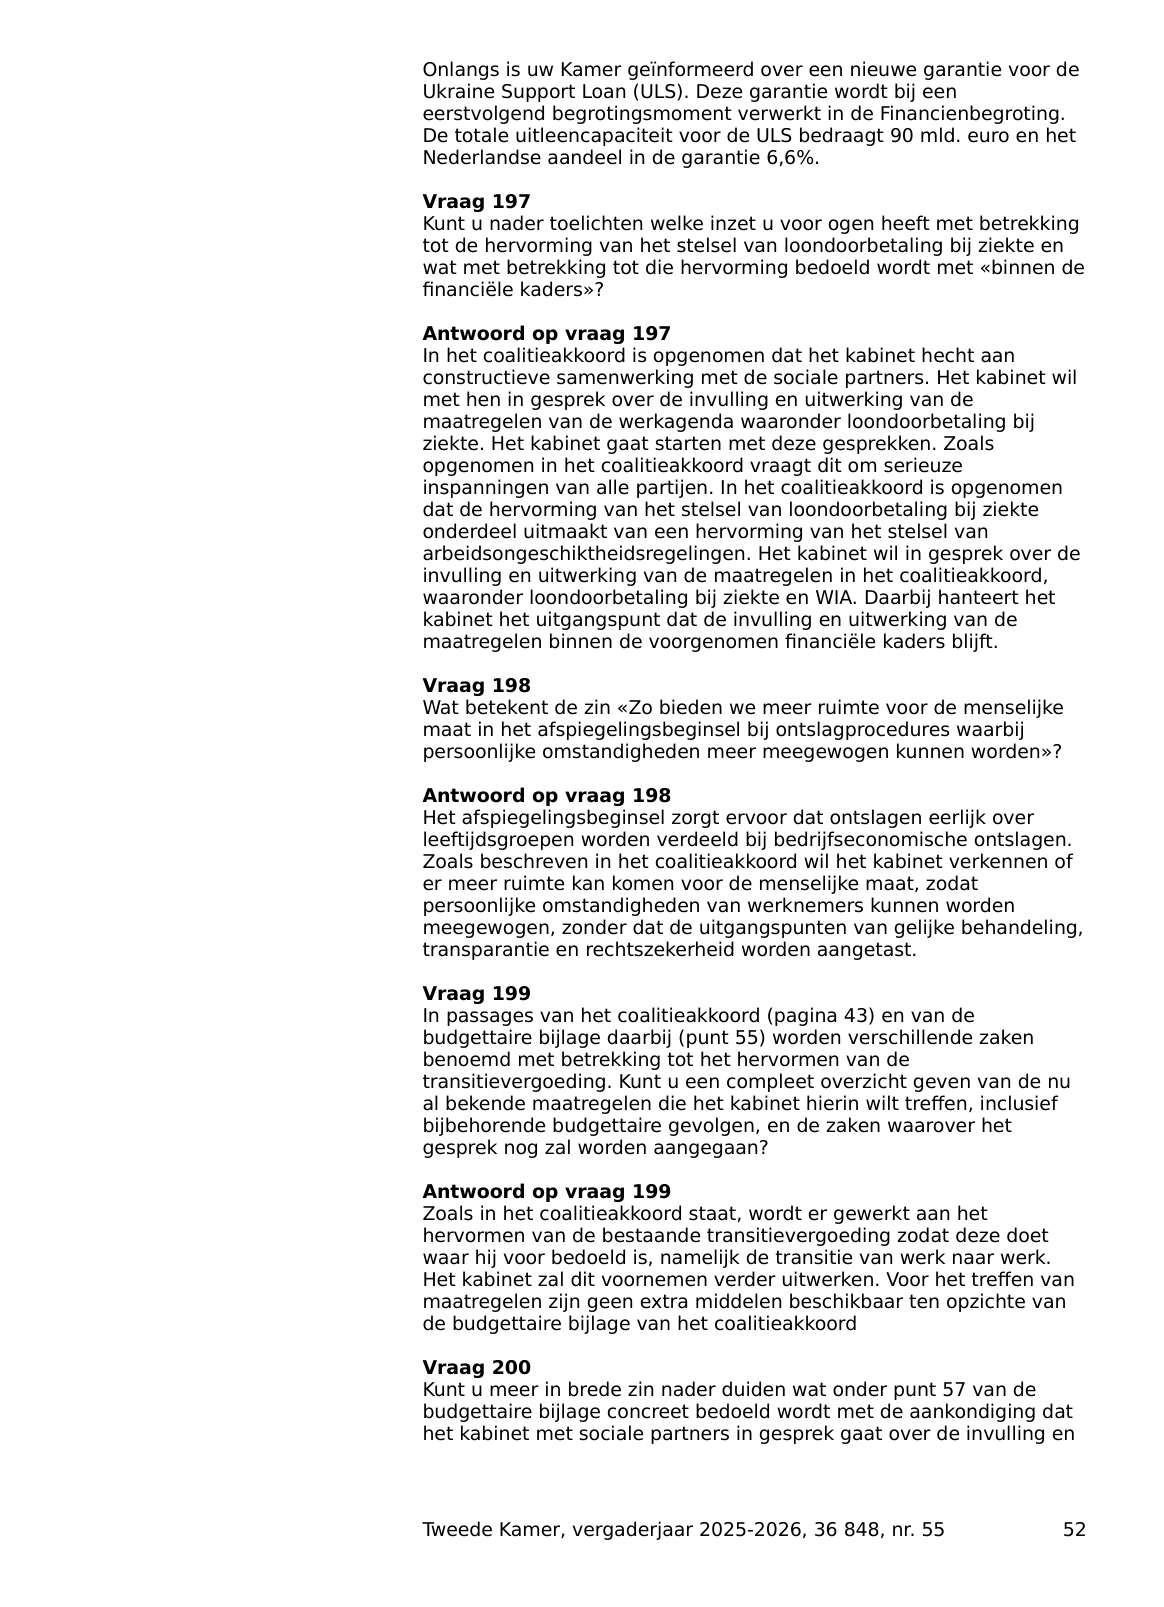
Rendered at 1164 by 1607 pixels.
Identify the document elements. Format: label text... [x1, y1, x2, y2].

text Vraag 198 [422, 675, 1087, 697]
text Zoals in het coalitieakkoord staat, wordt er gewerkt aan het hervormen van de bestaande transitievergoeding zodat deze doet waar hij voor bedoeld is, namelijk de transitie van werk naar werk. Het kabinet zal dit voornemen verder uitwerken. Voor het treffen van maatregelen zijn geen extra middelen beschikbaar ten opzichte van de budgettaire bijlage van het coalitieakkoord [422, 1203, 1087, 1335]
text Kunt u nader toelichten welke inzet u voor ogen heeft met betrekking tot de hervorming van het stelsel van loondoorbetaling bij ziekte en wat met betrekking tot die hervorming bedoeld wordt met «binnen de financiële kaders»? [422, 213, 1087, 301]
text Vraag 200 [422, 1357, 1087, 1379]
text Antwoord op vraag 198 [422, 785, 1087, 807]
text Wat betekent de zin «Zo bieden we meer ruimte voor de menselijke maat in het afspiegelingsbeginsel bij ontslagprocedures waarbij persoonlijke omstandigheden meer meegewogen kunnen worden»? [422, 697, 1087, 763]
text Vraag 197 [422, 191, 1087, 213]
text Onlangs is uw Kamer geïnformeerd over een nieuwe garantie voor de Ukraine Support Loan (ULS). Deze garantie wordt bij een eerstvolgend begrotingsmoment verwerkt in de Financienbegroting. De totale uitleencapaciteit voor de ULS bedraagt 90 mld. euro en het Nederlandse aandeel in de garantie 6,6%. [422, 59, 1087, 169]
text Vraag 199 [422, 983, 1087, 1005]
text Kunt u meer in brede zin nader duiden wat onder punt 57 van de budgettaire bijlage concreet bedoeld wordt met de aankondiging dat het kabinet met sociale partners in gesprek gaat over de invulling en [422, 1379, 1087, 1445]
text Het afspiegelingsbeginsel zorgt ervoor dat ontslagen eerlijk over leeftijdsgroepen worden verdeeld bij bedrijfseconomische ontslagen. Zoals beschreven in het coalitieakkoord wil het kabinet verkennen of er meer ruimte kan komen voor de menselijke maat, zodat persoonlijke omstandigheden van werknemers kunnen worden meegewogen, zonder dat de uitgangspunten van gelijke behandeling, transparantie en rechtszekerheid worden aangetast. [422, 807, 1087, 961]
text Antwoord op vraag 197 [422, 323, 1087, 345]
text Antwoord op vraag 199 [422, 1181, 1087, 1203]
text In passages van het coalitieakkoord (pagina 43) en van de budgettaire bijlage daarbij (punt 55) worden verschillende zaken benoemd met betrekking tot het hervormen van de transitievergoeding. Kunt u een compleet overzicht geven van de nu al bekende maatregelen die het kabinet hierin wilt treffen, inclusief bijbehorende budgettaire gevolgen, en de zaken waarover het gesprek nog zal worden aangegaan? [422, 1005, 1087, 1159]
text In het coalitieakkoord is opgenomen dat het kabinet hecht aan constructieve samenwerking met de sociale partners. Het kabinet wil met hen in gesprek over de invulling en uitwerking van de maatregelen van de werkagenda waaronder loondoorbetaling bij ziekte. Het kabinet gaat starten met deze gesprekken. Zoals opgenomen in het coalitieakkoord vraagt dit om serieuze inspanningen van alle partijen. In het coalitieakkoord is opgenomen dat de hervorming van het stelsel van loondoorbetaling bij ziekte onderdeel uitmaakt van een hervorming van het stelsel van arbeidsongeschiktheidsregelingen. Het kabinet wil in gesprek over de invulling en uitwerking van de maatregelen in het coalitieakkoord, waaronder loondoorbetaling bij ziekte en WIA. Daarbij hanteert het kabinet het uitgangspunt dat de invulling en uitwerking van de maatregelen binnen de voorgenomen financiële kaders blijft. [422, 345, 1087, 653]
